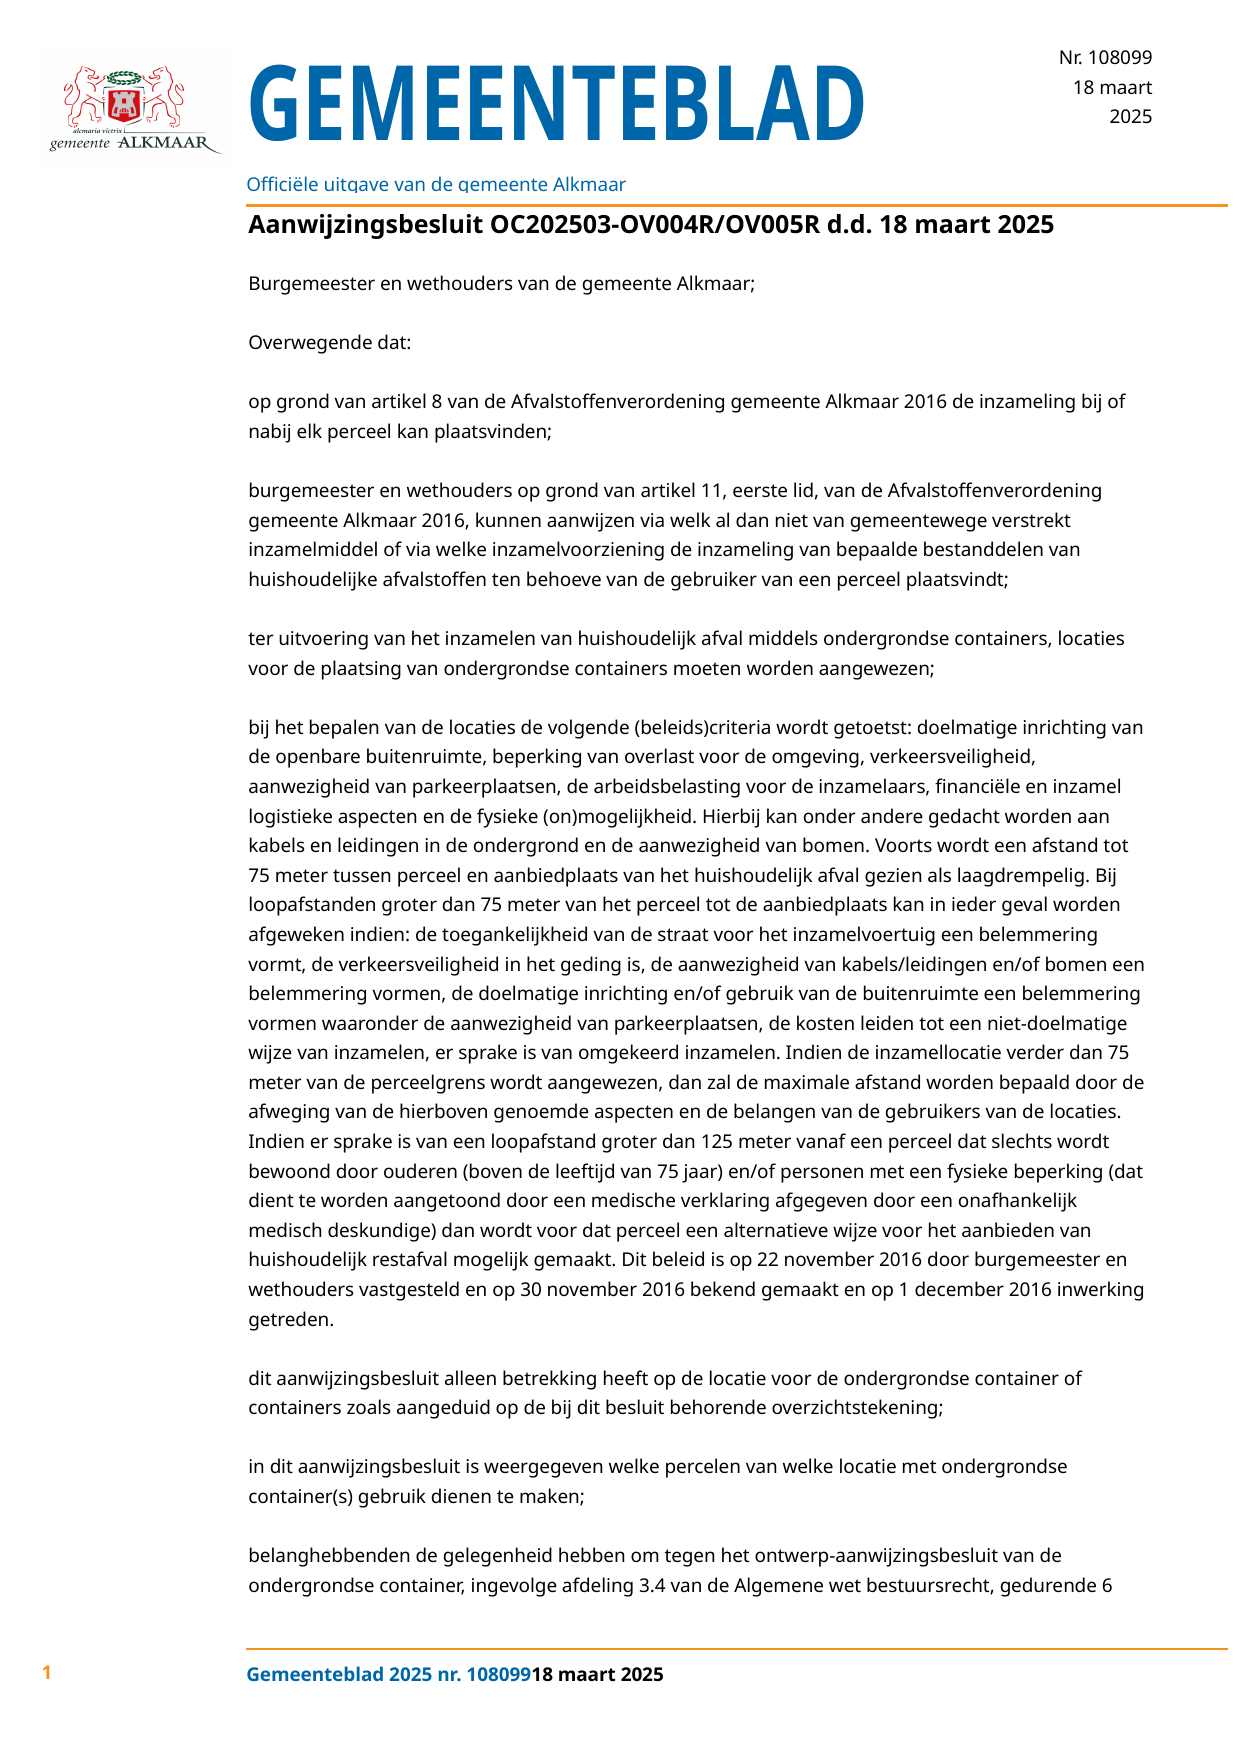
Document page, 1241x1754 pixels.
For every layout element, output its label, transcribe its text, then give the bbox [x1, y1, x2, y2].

text ter uitvoering van het inzamelen van huishoudelijk afval middels ondergrondse containers, locaties voor de plaatsing van ondergrondse containers moeten worden aangewezen; [248, 625, 1152, 681]
text belanghebbenden de gelegenheid hebben om tegen het ontwerp-aanwijzingsbesluit van de ondergrondse container, ingevolge afdeling 3.4 van de Algemene wet bestuursrecht, gedurende 6 [248, 1542, 1152, 1598]
text op grond van artikel 8 van de Afvalstoffenverordening gemeente Alkmaar 2016 de inzameling bij of nabij elk perceel kan plaatsvinden; [248, 389, 1152, 444]
text bij het bepalen van de locaties de volgende (beleids)criteria wordt getoetst: doelmatige inrichting van de openbare buitenruimte, beperking van overlast voor de omgeving, verkeersveiligheid, aanwezigheid van parkeerplaatsen, de arbeidsbelasting voor de inzamelaars, financiële en inzamel logistieke aspecten en de fysieke (on)mogelijkheid. Hierbij kan onder andere gedacht worden aan kabels en leidingen in de ondergrond en de aanwezigheid van bomen. Voorts wordt een afstand tot 75 meter tussen perceel en aanbiedplaats van het huishoudelijk afval gezien als laagdrempelig. Bij loopafstanden groter dan 75 meter van het perceel tot de aanbiedplaats kan in ieder geval worden afgeweken indien: de toegankelijkheid van de straat voor het inzamelvoertuig een belemmering vormt, de verkeersveiligheid in het geding is, de aanwezigheid van kabels/leidingen en/of bomen een belemmering vormen, de doelmatige inrichting en/of gebruik van de buitenruimte een belemmering vormen waaronder de aanwezigheid van parkeerplaatsen, de kosten leiden tot een niet-doelmatige wijze van inzamelen, er sprake is van omgekeerd inzamelen. Indien de inzamellocatie verder dan 75 meter van de perceelgrens wordt aangewezen, dan zal de maximale afstand worden bepaald door de afweging van de hierboven genoemde aspecten en de belangen van de gebruikers van de locaties. Indien er sprake is van een loopafstand groter dan 125 meter vanaf een perceel dat slechts wordt bewoond door ouderen (boven de leeftijd van 75 jaar) en/of personen met een fysieke beperking (dat dient te worden aangetoond door een medische verklaring afgegeven door een onafhankelijk medisch deskundige) dan wordt voor dat perceel een alternatieve wijze voor het aanbieden van huishoudelijk restafval mogelijk gemaakt. Dit beleid is op 22 november 2016 door burgemeester en wethouders vastgesteld en op 30 november 2016 bekend gemaakt en op 1 december 2016 inwerking getreden. [248, 714, 1152, 1331]
picture [41, 47, 231, 172]
text Aanwijzingsbesluit OC202503-OV004R/OV005R d.d. 18 maart 2025 [248, 207, 1152, 241]
text in dit aanwijzingsbesluit is weergegeven welke percelen van welke locatie met ondergrondse container(s) gebruik dienen te maken; [248, 1454, 1152, 1509]
text burgemeester en wethouders op grond van artikel 11, eerste lid, van de Afvalstoffenverordening gemeente Alkmaar 2016, kunnen aanwijzen via welk al dan niet van gemeentewege verstrekt inzamelmiddel of via welke inzamelvoorziening de inzameling van bepaalde bestanddelen van huishoudelijke afvalstoffen ten behoeve van de gebruiker van een perceel plaatsvindt; [248, 477, 1152, 592]
text Overwegende dat: [248, 329, 1152, 355]
text dit aanwijzingsbesluit alleen betrekking heeft op de locatie voor de ondergrondse container of containers zoals aangeduid op de bij dit besluit behorende overzichtstekening; [248, 1365, 1152, 1420]
text Burgemeester en wethouders van de gemeente Alkmaar; [248, 270, 1152, 296]
